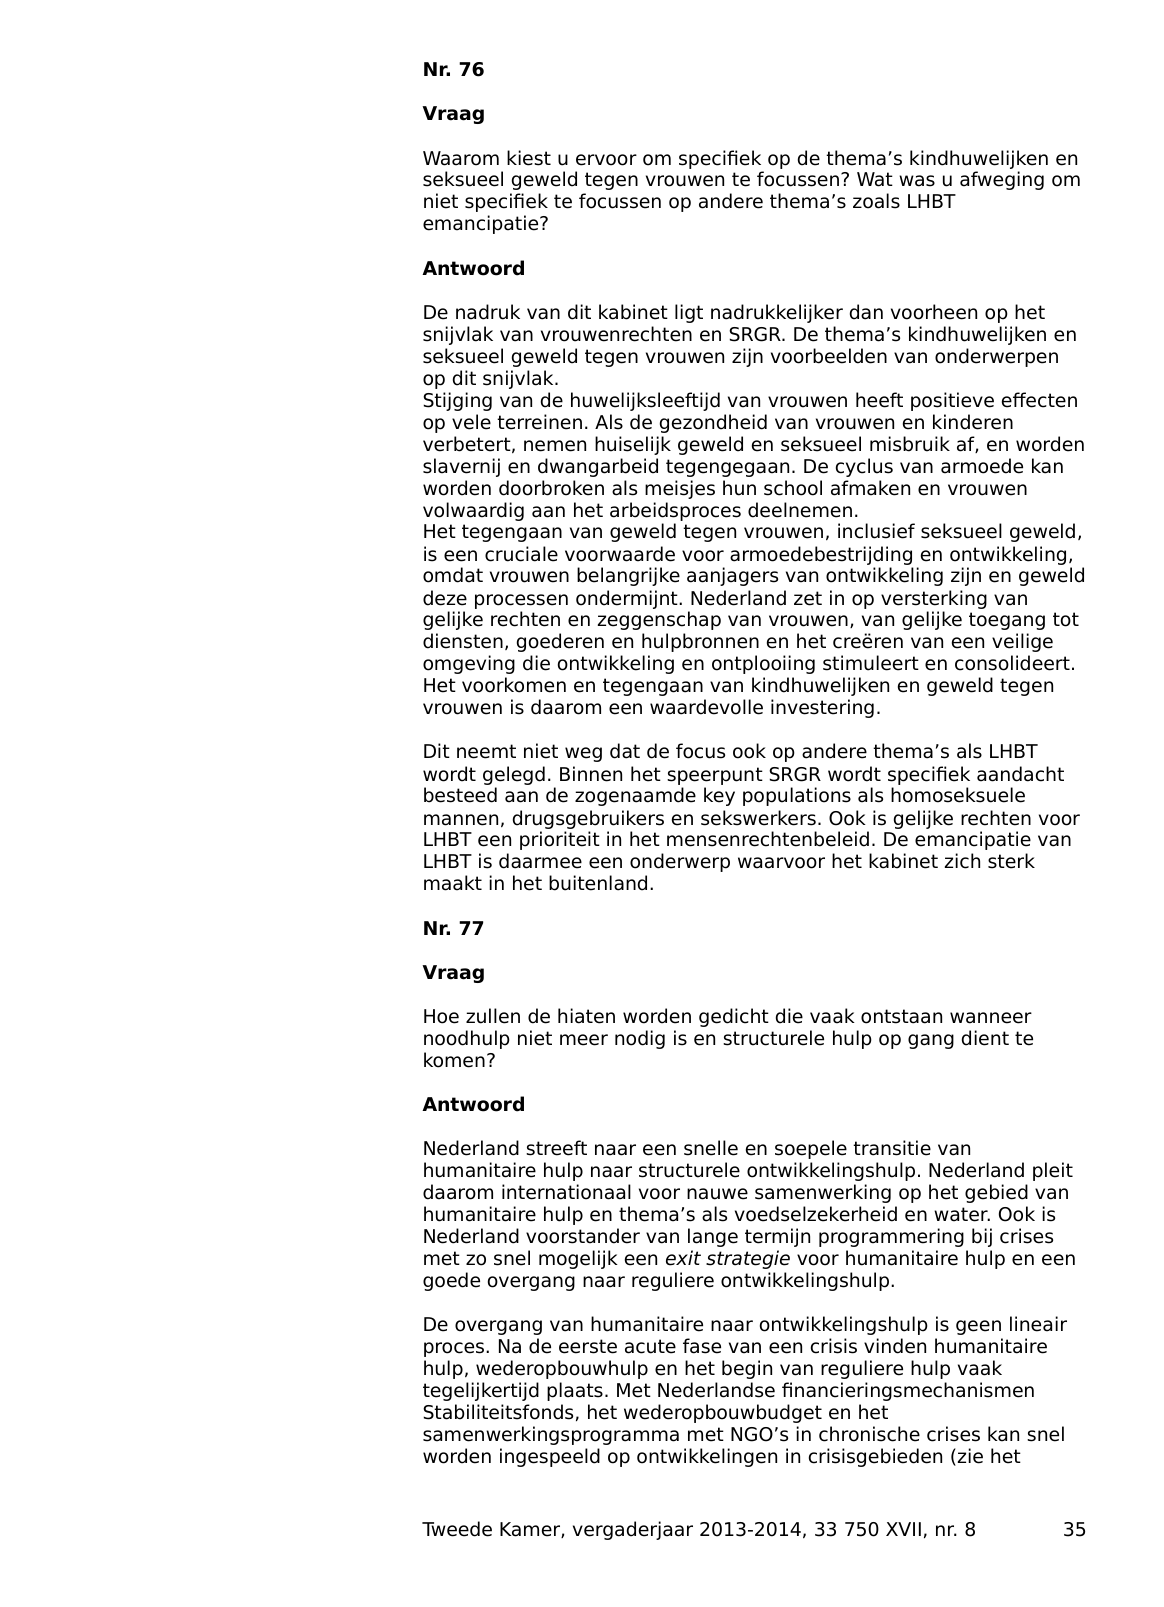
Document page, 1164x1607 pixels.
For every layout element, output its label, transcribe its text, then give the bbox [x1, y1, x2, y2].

text Nederland streeft naar een snelle en soepele transitie van humanitaire hulp naar structurele ontwikkelingshulp. Nederland pleit daarom internationaal voor nauwe samenwerking op het gebied van humanitaire hulp en thema’s als voedselzekerheid en water. Ook is Nederland voorstander van lange termijn programmering bij crises met zo snel mogelijk een exit strategie voor humanitaire hulp en een goede overgang naar reguliere ontwikkelingshulp. [422, 1138, 1087, 1292]
text Hoe zullen de hiaten worden gedicht die vaak ontstaan wanneer noodhulp niet meer nodig is en structurele hulp op gang dient te komen? [422, 1006, 1087, 1072]
text Waarom kiest u ervoor om specifiek op de thema’s kindhuwelijken en seksueel geweld tegen vrouwen te focussen? Wat was u afweging om niet specifiek te focussen op andere thema’s zoals LHBT emancipatie? [422, 147, 1087, 235]
text De overgang van humanitaire naar ontwikkelingshulp is geen lineair proces. Na de eerste acute fase van een crisis vinden humanitaire hulp, wederopbouwhulp en het begin van reguliere hulp vaak tegelijkertijd plaats. Met Nederlandse financieringsmechanismen Stabiliteitsfonds, het wederopbouwbudget en het samenwerkingsprogramma met NGO’s in chronische crises kan snel worden ingespeeld op ontwikkelingen in crisisgebieden (zie het [422, 1314, 1087, 1468]
subtitle Antwoord [422, 257, 1087, 279]
subtitle Vraag [422, 962, 1087, 984]
subtitle Nr. 77 [422, 917, 1087, 939]
subtitle Vraag [422, 103, 1087, 125]
subtitle Nr. 76 [422, 59, 1087, 81]
text Stijging van de huwelijksleeftijd van vrouwen heeft positieve effecten op vele terreinen. Als de gezondheid van vrouwen en kinderen verbetert, nemen huiselijk geweld en seksueel misbruik af, en worden slavernij en dwangarbeid tegengegaan. De cyclus van armoede kan worden doorbroken als meisjes hun school afmaken en vrouwen volwaardig aan het arbeidsproces deelnemen. [422, 389, 1087, 521]
text De nadruk van dit kabinet ligt nadrukkelijker dan voorheen op het snijvlak van vrouwenrechten en SRGR. De thema’s kindhuwelijken en seksueel geweld tegen vrouwen zijn voorbeelden van onderwerpen op dit snijvlak. [422, 302, 1087, 389]
text Het tegengaan van geweld tegen vrouwen, inclusief seksueel geweld, is een cruciale voorwaarde voor armoedebestrijding en ontwikkeling, omdat vrouwen belangrijke aanjagers van ontwikkeling zijn en geweld deze processen ondermijnt. Nederland zet in op versterking van gelijke rechten en zeggenschap van vrouwen, van gelijke toegang tot diensten, goederen en hulpbronnen en het creëren van een veilige omgeving die ontwikkeling en ontplooiing stimuleert en consolideert. Het voorkomen en tegengaan van kindhuwelijken en geweld tegen vrouwen is daarom een waardevolle investering. [422, 521, 1087, 719]
text Dit neemt niet weg dat de focus ook op andere thema’s als LHBT wordt gelegd. Binnen het speerpunt SRGR wordt specifiek aandacht besteed aan de zogenaamde key populations als homoseksuele mannen, drugsgebruikers en sekswerkers. Ook is gelijke rechten voor LHBT een prioriteit in het mensenrechtenbeleid. De emancipatie van LHBT is daarmee een onderwerp waarvoor het kabinet zich sterk maakt in het buitenland. [422, 741, 1087, 895]
subtitle Antwoord [422, 1094, 1087, 1116]
